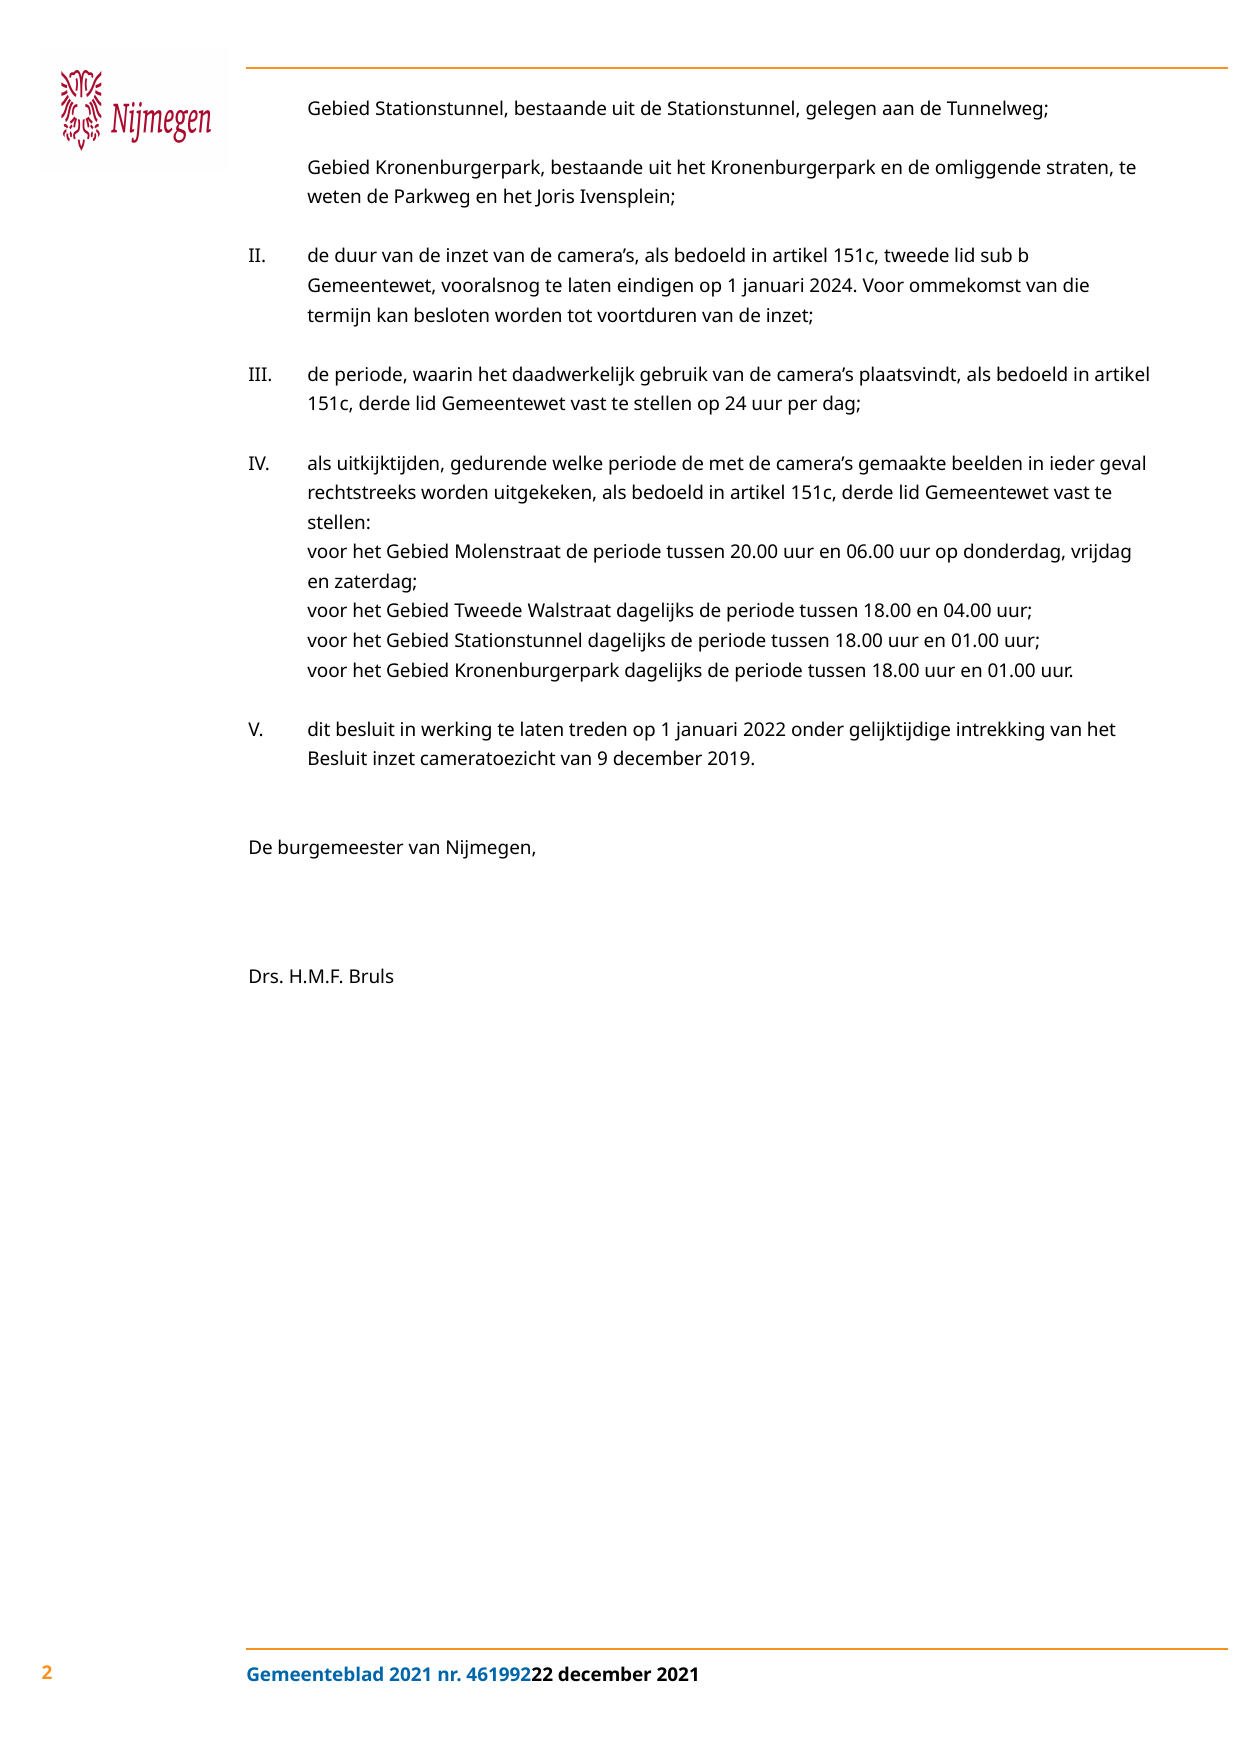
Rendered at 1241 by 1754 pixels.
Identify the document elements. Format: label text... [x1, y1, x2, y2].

list voor het Gebied Molenstraat de periode tussen 20.00 uur en 06.00 uur op donderdag, vrijdag en zaterdag; [248, 538, 1152, 594]
list de periode, waarin het daadwerkelijk gebruik van de camera’s plaatsvindt, als bedoeld in artikel 151c, derde lid Gemeentewet vast te stellen op 24 uur per dag; [248, 361, 1152, 416]
text Drs. H.M.F. Bruls [248, 963, 1152, 989]
list voor het Gebied Kronenburgerpark dagelijks de periode tussen 18.00 uur en 01.00 uur. [248, 657, 1152, 683]
text De burgemeester van Nijmegen, [248, 834, 1152, 860]
picture [41, 47, 231, 172]
list de duur van de inzet van de camera’s, als bedoeld in artikel 151c, tweede lid sub b Gemeentewet, vooralsnog te laten eindigen op 1 januari 2024. Voor ommekomst van die termijn kan besloten worden tot voortduren van de inzet; [248, 243, 1152, 328]
list voor het Gebied Tweede Walstraat dagelijks de periode tussen 18.00 en 04.00 uur; [248, 598, 1152, 623]
list Gebied Kronenburgerpark, bestaande uit het Kronenburgerpark en de omliggende straten, te weten de Parkweg en het Joris Ivensplein; [248, 154, 1152, 209]
list als uitkijktijden, gedurende welke periode de met de camera’s gemaakte beelden in ieder geval rechtstreeks worden uitgekeken, als bedoeld in artikel 151c, derde lid Gemeentewet vast te stellen: [248, 450, 1152, 535]
list dit besluit in werking te laten treden op 1 januari 2022 onder gelijktijdige intrekking van het Besluit inzet cameratoezicht van 9 december 2019. [248, 716, 1152, 771]
list Gebied Stationstunnel, bestaande uit de Stationstunnel, gelegen aan de Tunnelweg; [248, 95, 1152, 121]
list voor het Gebied Stationstunnel dagelijks de periode tussen 18.00 uur en 01.00 uur; [248, 627, 1152, 653]
